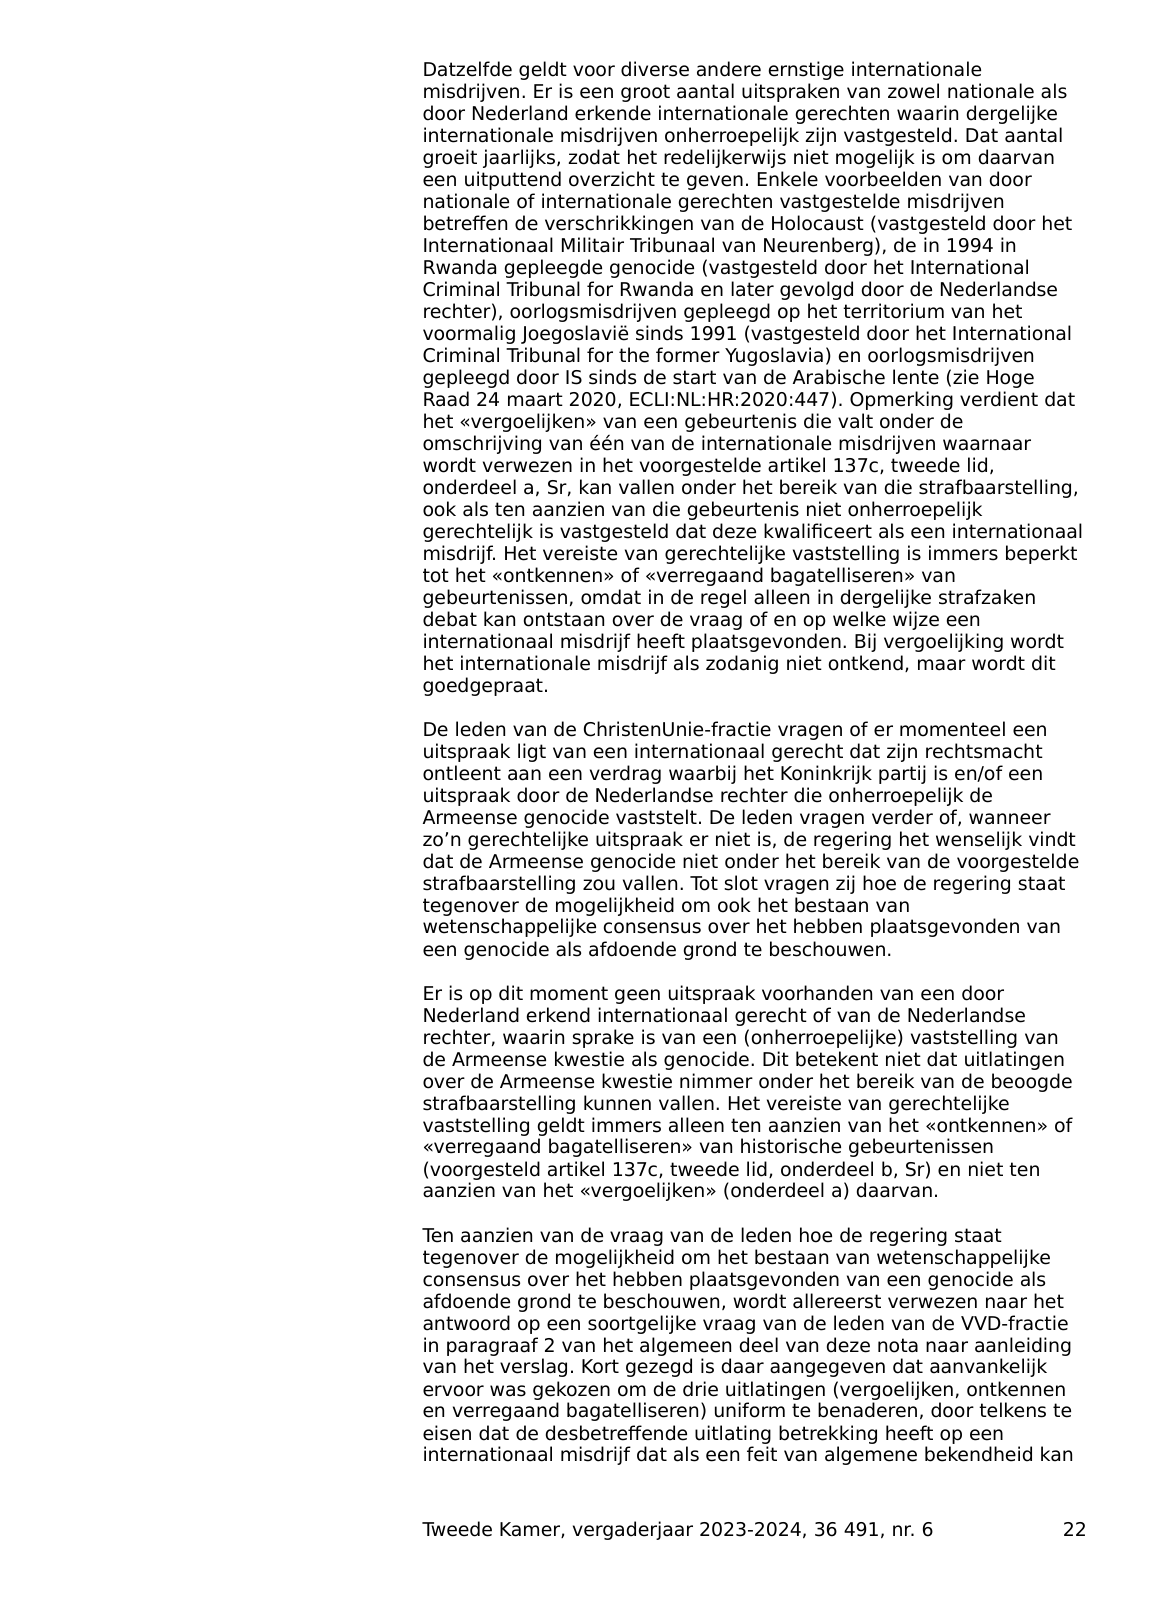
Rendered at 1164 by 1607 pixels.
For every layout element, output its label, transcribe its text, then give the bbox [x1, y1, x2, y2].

text De leden van de ChristenUnie-fractie vragen of er momenteel een uitspraak ligt van een internationaal gerecht dat zijn rechtsmacht ontleent aan een verdrag waarbij het Koninkrijk partij is en/of een uitspraak door de Nederlandse rechter die onherroepelijk de Armeense genocide vaststelt. De leden vragen verder of, wanneer zo’n gerechtelijke uitspraak er niet is, de regering het wenselijk vindt dat de Armeense genocide niet onder het bereik van de voorgestelde strafbaarstelling zou vallen. Tot slot vragen zij hoe de regering staat tegenover de mogelijkheid om ook het bestaan van wetenschappelijke consensus over het hebben plaatsgevonden van een genocide als afdoende grond te beschouwen. [422, 719, 1087, 960]
text Ten aanzien van de vraag van de leden hoe de regering staat tegenover de mogelijkheid om het bestaan van wetenschappelijke consensus over het hebben plaatsgevonden van een genocide als afdoende grond te beschouwen, wordt allereerst verwezen naar het antwoord op een soortgelijke vraag van de leden van de VVD-fractie in paragraaf 2 van het algemeen deel van deze nota naar aanleiding van het verslag. Kort gezegd is daar aangegeven dat aanvankelijk ervoor was gekozen om de drie uitlatingen (vergoelijken, ontkennen en verregaand bagatelliseren) uniform te benaderen, door telkens te eisen dat de desbetreffende uitlating betrekking heeft op een internationaal misdrijf dat als een feit van algemene bekendheid kan [422, 1224, 1087, 1466]
text Datzelfde geldt voor diverse andere ernstige internationale misdrijven. Er is een groot aantal uitspraken van zowel nationale als door Nederland erkende internationale gerechten waarin dergelijke internationale misdrijven onherroepelijk zijn vastgesteld. Dat aantal groeit jaarlijks, zodat het redelijkerwijs niet mogelijk is om daarvan een uitputtend overzicht te geven. Enkele voorbeelden van door nationale of internationale gerechten vastgestelde misdrijven betreffen de verschrikkingen van de Holocaust (vastgesteld door het Internationaal Militair Tribunaal van Neurenberg), de in 1994 in Rwanda gepleegde genocide (vastgesteld door het International Criminal Tribunal for Rwanda en later gevolgd door de Nederlandse rechter), oorlogsmisdrijven gepleegd op het territorium van het voormalig Joegoslavië sinds 1991 (vastgesteld door het International Criminal Tribunal for the former Yugoslavia) en oorlogsmisdrijven gepleegd door IS sinds de start van de Arabische lente (zie Hoge Raad 24 maart 2020, ECLI:NL:HR:2020:447). Opmerking verdient dat het «vergoelijken» van een gebeurtenis die valt onder de omschrijving van één van de internationale misdrijven waarnaar wordt verwezen in het voorgestelde artikel 137c, tweede lid, onderdeel a, Sr, kan vallen onder het bereik van die strafbaarstelling, ook als ten aanzien van die gebeurtenis niet onherroepelijk gerechtelijk is vastgesteld dat deze kwalificeert als een internationaal misdrijf. Het vereiste van gerechtelijke vaststelling is immers beperkt tot het «ontkennen» of «verregaand bagatelliseren» van gebeurtenissen, omdat in de regel alleen in dergelijke strafzaken debat kan ontstaan over de vraag of en op welke wijze een internationaal misdrijf heeft plaatsgevonden. Bij vergoelijking wordt het internationale misdrijf als zodanig niet ontkend, maar wordt dit goedgepraat. [422, 59, 1087, 696]
text Er is op dit moment geen uitspraak voorhanden van een door Nederland erkend internationaal gerecht of van de Nederlandse rechter, waarin sprake is van een (onherroepelijke) vaststelling van de Armeense kwestie als genocide. Dit betekent niet dat uitlatingen over de Armeense kwestie nimmer onder het bereik van de beoogde strafbaarstelling kunnen vallen. Het vereiste van gerechtelijke vaststelling geldt immers alleen ten aanzien van het «ontkennen» of «verregaand bagatelliseren» van historische gebeurtenissen (voorgesteld artikel 137c, tweede lid, onderdeel b, Sr) en niet ten aanzien van het «vergoelijken» (onderdeel a) daarvan. [422, 983, 1087, 1202]
